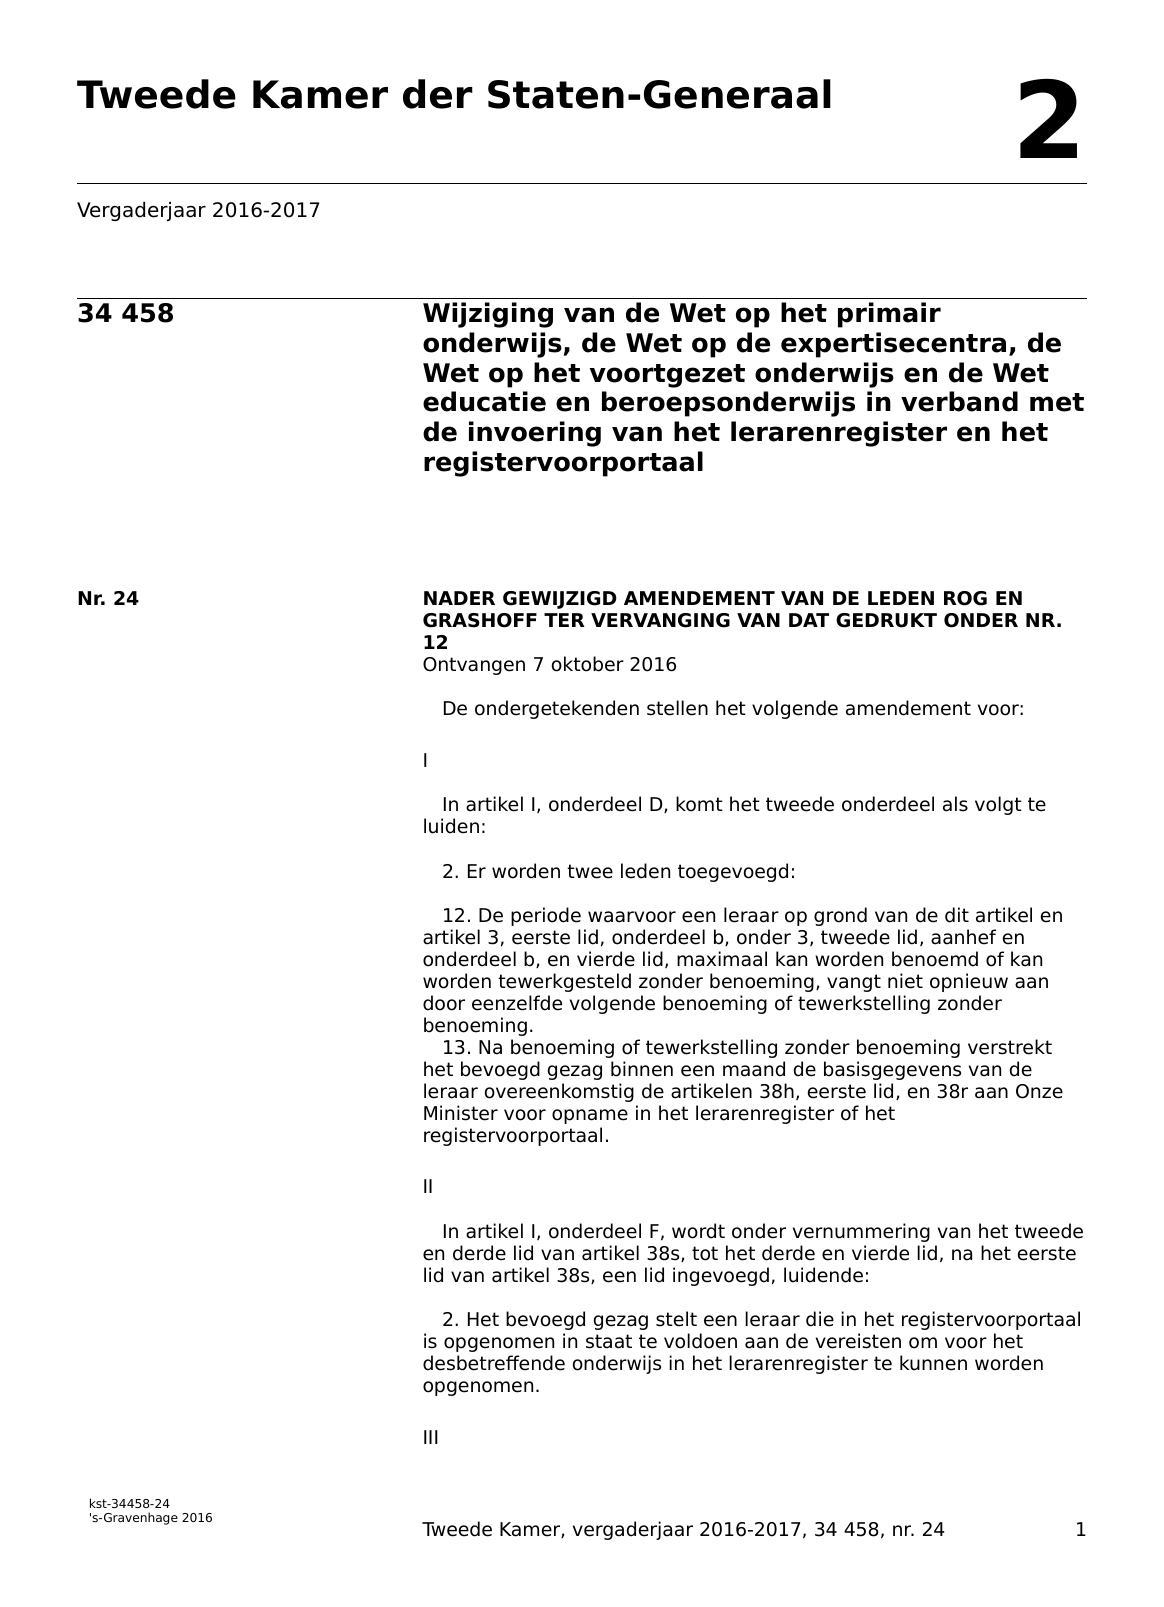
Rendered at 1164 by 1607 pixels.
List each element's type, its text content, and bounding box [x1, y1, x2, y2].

text 2. Het bevoegd gezag stelt een leraar die in het registervoorportaal is opgenomen in staat te voldoen aan de vereisten om voor het desbetreffende onderwijs in het lerarenregister te kunnen worden opgenomen. [422, 1309, 1087, 1397]
text kst-34458-24 [88, 1497, 323, 1511]
text 13. Na benoeming of tewerkstelling zonder benoeming verstrekt het bevoegd gezag binnen een maand de basisgegevens van de leraar overeenkomstig de artikelen 38h, eerste lid, en 38r aan Onze Minister voor opname in het lerarenregister of het registervoorportaal. [422, 1037, 1087, 1146]
text In artikel I, onderdeel F, wordt onder vernummering van het tweede en derde lid van artikel 38s, tot het derde en vierde lid, na het eerste lid van artikel 38s, een lid ingevoegd, luidende: [422, 1221, 1087, 1287]
subtitle Nr. 24 NADER GEWIJZIGD AMENDEMENT VAN DE LEDEN ROG EN GRASHOFF TER VERVANGING VAN DAT GEDRUKT ONDER NR. 12 [77, 588, 1087, 654]
text In artikel I, onderdeel D, komt het tweede onderdeel als volgt te luiden: [422, 794, 1087, 838]
subtitle 34 458 Wijziging van de Wet op het primair onderwijs, de Wet op de expertisecentra, de Wet op het voortgezet onderwijs en de Wet educatie en beroepsonderwijs in verband met de invoering van het lerarenregister en het registervoorportaal [77, 299, 1087, 477]
table_header 2 [886, 59, 1087, 183]
subtitle III [422, 1427, 1087, 1449]
table_cell Vergaderjaar 2016-2017 [77, 184, 1087, 298]
subtitle I [422, 750, 1087, 772]
table_header Tweede Kamer der Staten-Generaal [77, 59, 886, 183]
text Ontvangen 7 oktober 2016 [422, 654, 1087, 676]
subtitle II [422, 1176, 1087, 1198]
text 12. De periode waarvoor een leraar op grond van de dit artikel en artikel 3, eerste lid, onderdeel b, onder 3, tweede lid, aanhef en onderdeel b, en vierde lid, maximaal kan worden benoemd of kan worden tewerkgesteld zonder benoeming, vangt niet opnieuw aan door eenzelfde volgende benoeming of tewerkstelling zonder benoeming. [422, 905, 1087, 1037]
text 2. Er worden twee leden toegevoegd: [422, 861, 1087, 882]
text 's-Gravenhage 2016 [88, 1511, 323, 1525]
text De ondergetekenden stellen het volgende amendement voor: [422, 698, 1087, 720]
